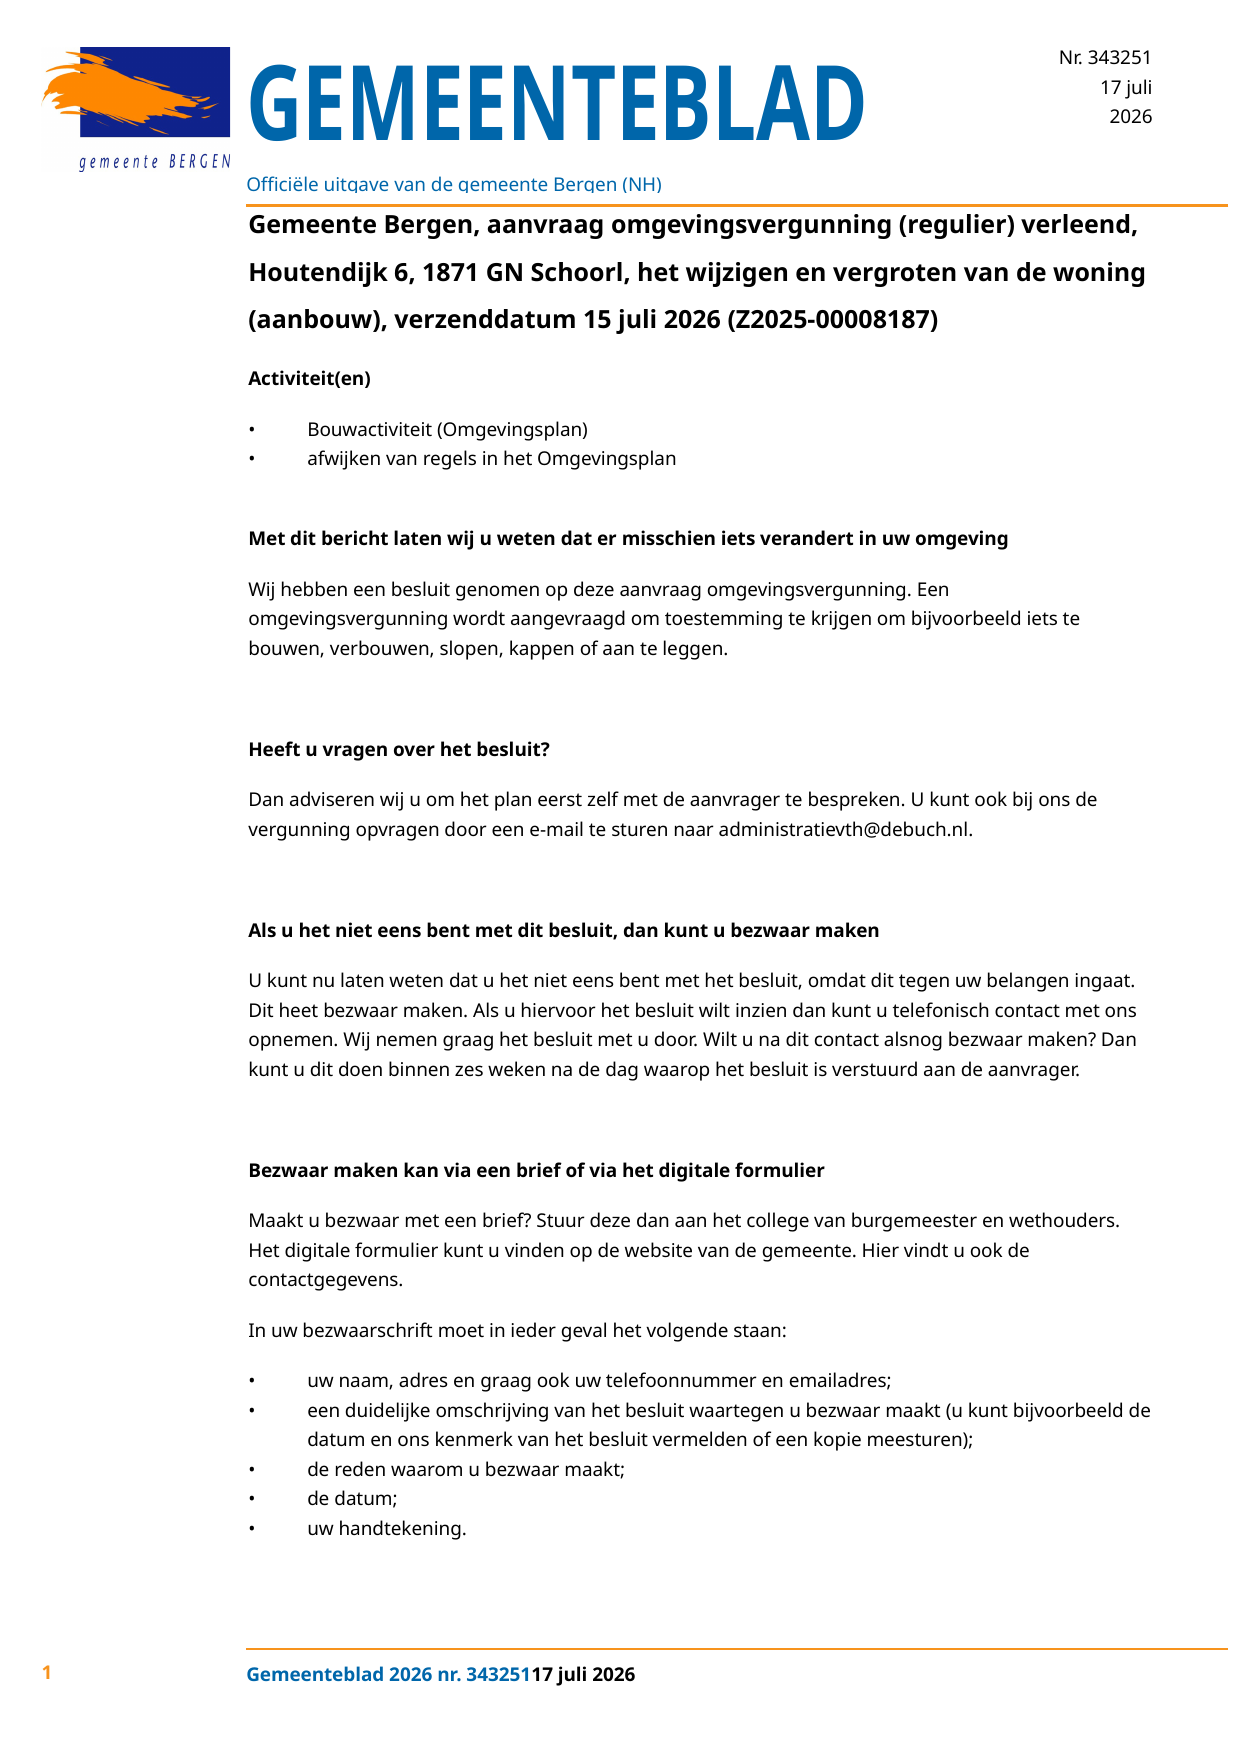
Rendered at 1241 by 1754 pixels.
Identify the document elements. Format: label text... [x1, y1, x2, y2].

text Met dit bericht laten wij u weten dat er misschien iets verandert in uw omgeving [248, 526, 1152, 551]
text Bezwaar maken kan via een brief of via het digitale formulier [248, 1157, 1152, 1182]
text Als u het niet eens bent met dit besluit, dan kunt u bezwaar maken [248, 917, 1152, 942]
text Heeft u vragen over het besluit? [248, 736, 1152, 762]
list uw handtekening. [248, 1515, 1152, 1541]
list uw naam, adres en graag ook uw telefoonnummer en emailadres; [248, 1367, 1152, 1393]
text U kunt nu laten weten dat u het niet eens bent met het besluit, omdat dit tegen uw belangen ingaat. Dit heet bezwaar maken. Als u hiervoor het besluit wilt inzien dan kunt u telefonisch contact met ons opnemen. Wij nemen graag het besluit met u door. Wilt u na dit contact alsnog bezwaar maken? Dan kunt u dit doen binnen zes weken na de dag waarop het besluit is verstuurd aan de aanvrager. [248, 967, 1152, 1082]
text Activiteit(en) [248, 366, 1152, 391]
list de datum; [248, 1486, 1152, 1511]
list afwijken van regels in het Omgevingsplan [248, 446, 1152, 471]
picture [41, 47, 231, 172]
text Maakt u bezwaar met een brief? Stuur deze dan aan het college van burgemeester en wethouders. Het digitale formulier kunt u vinden op de website van de gemeente. Hier vindt u ook de contactgegevens. [248, 1207, 1152, 1292]
text Wij hebben een besluit genomen op deze aanvraag omgevingsvergunning. Een omgevingsvergunning wordt aangevraagd om toestemming te krijgen om bijvoorbeeld iets te bouwen, verbouwen, slopen, kappen of aan te leggen. [248, 576, 1152, 661]
list Bouwactiviteit (Omgevingsplan) [248, 416, 1152, 442]
list de reden waarom u bezwaar maakt; [248, 1456, 1152, 1482]
text Dan adviseren wij u om het plan eerst zelf met de aanvrager te bespreken. U kunt ook bij ons de vergunning opvragen door een e-mail te sturen naar administratievth@debuch.nl. [248, 786, 1152, 842]
text In uw bezwaarschrift moet in ieder geval het volgende staan: [248, 1317, 1152, 1342]
list een duidelijke omschrijving van het besluit waartegen u bezwaar maakt (u kunt bijvoorbeeld de datum en ons kenmerk van het besluit vermelden of een kopie meesturen); [248, 1397, 1152, 1452]
text Gemeente Bergen, aanvraag omgevingsvergunning (regulier) verleend, Houtendijk 6, 1871 GN Schoorl, het wijzigen en vergroten van de woning (aanbouw), verzenddatum 15 juli 2026 (Z2025-00008187) [248, 207, 1152, 336]
